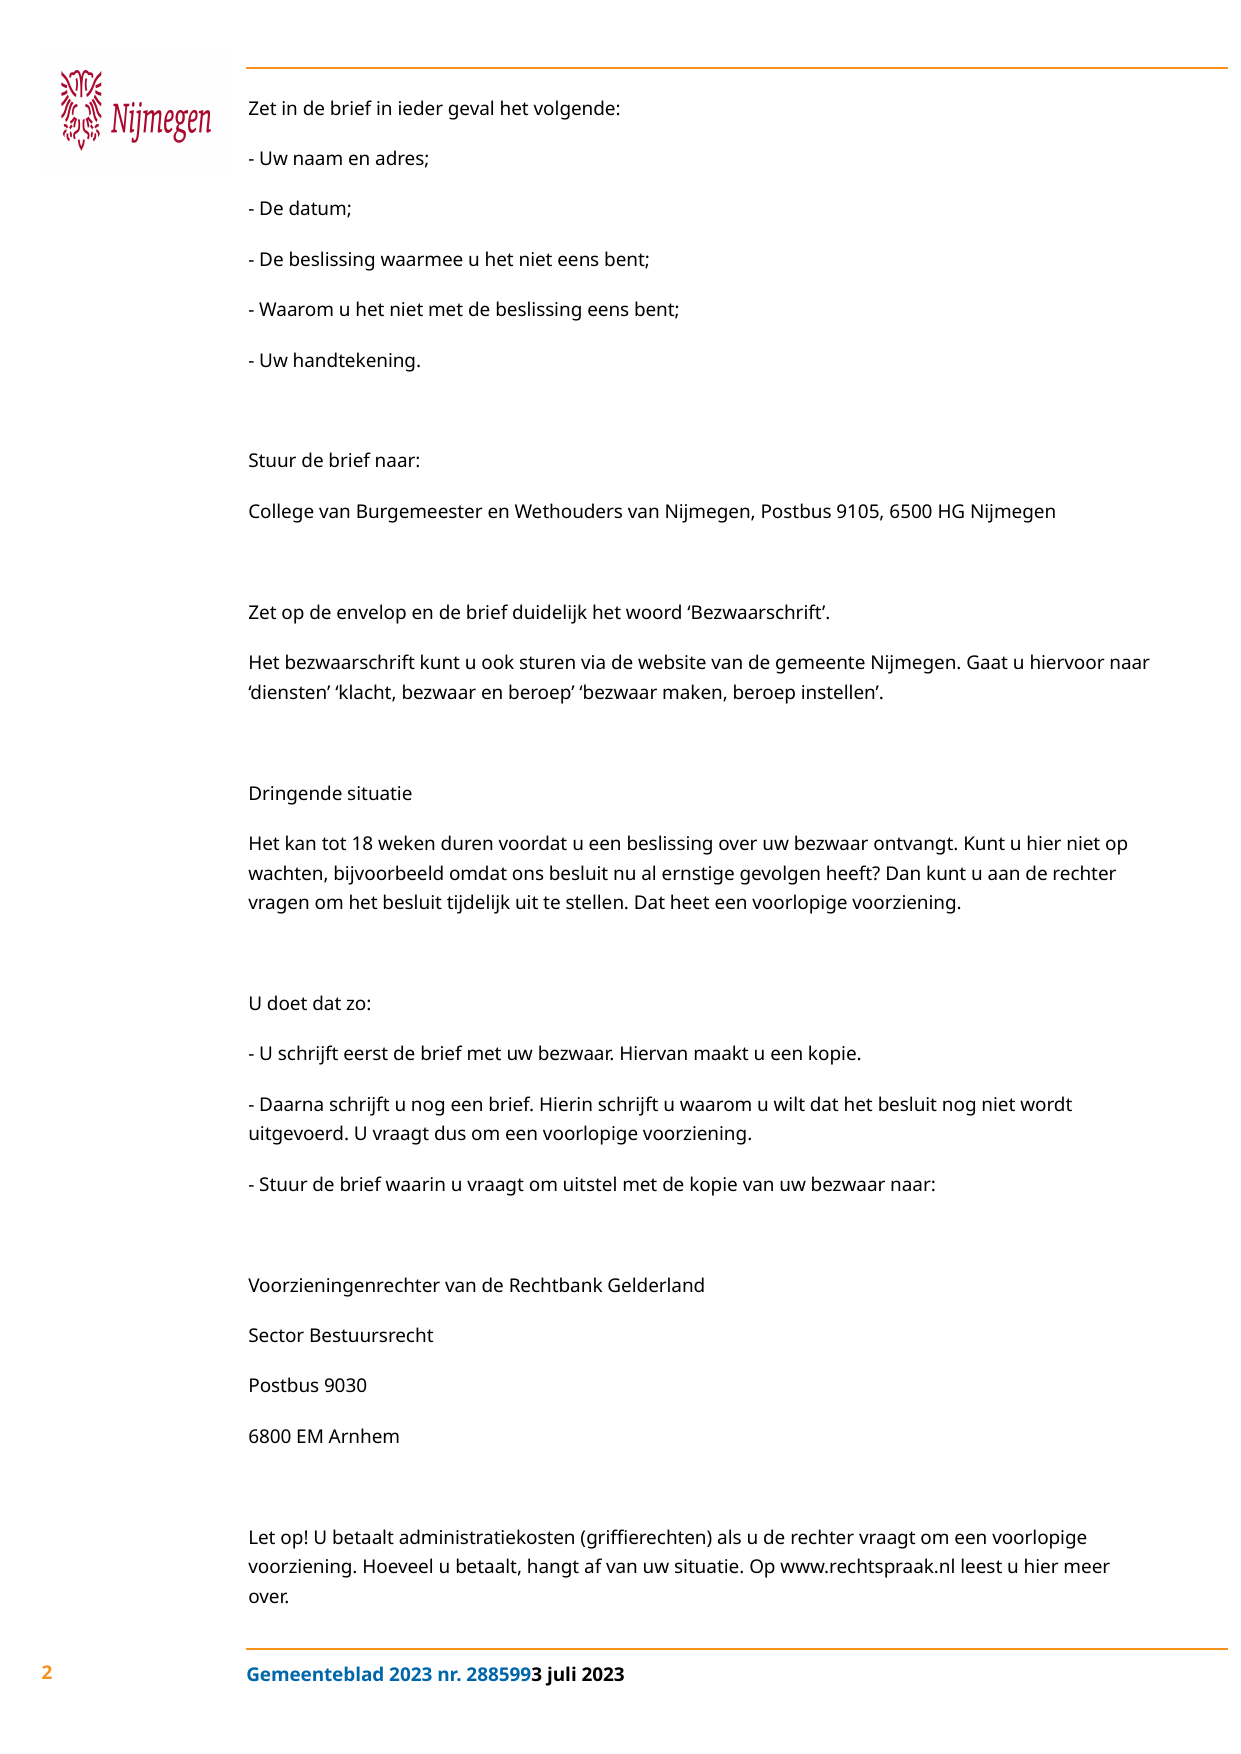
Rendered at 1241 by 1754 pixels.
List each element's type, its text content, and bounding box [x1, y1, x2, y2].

text Let op! U betaalt administratiekosten (griffierechten) als u de rechter vraagt om een voorlopige voorziening. Hoeveel u betaalt, hangt af van uw situatie. Op www.rechtspraak.nl leest u hier meer over. [248, 1524, 1152, 1609]
text Stuur de brief naar: [248, 448, 1152, 473]
text Sector Bestuursrecht [248, 1322, 1152, 1348]
text 6800 EM Arnhem [248, 1423, 1152, 1449]
text Voorzieningenrechter van de Rechtbank Gelderland [248, 1272, 1152, 1298]
text Postbus 9030 [248, 1373, 1152, 1398]
text - De datum; [248, 196, 1152, 221]
text - Stuur de brief waarin u vraagt om uitstel met de kopie van uw bezwaar naar: [248, 1171, 1152, 1197]
text Zet op de envelop en de brief duidelijk het woord ‘Bezwaarschrift’. [248, 599, 1152, 625]
text Dringende situatie [248, 780, 1152, 806]
text - Uw handtekening. [248, 347, 1152, 373]
text - Uw naam en adres; [248, 145, 1152, 171]
text Het kan tot 18 weken duren voordat u een beslissing over uw bezwaar ontvangt. Kunt u hier niet op wachten, bijvoorbeeld omdat ons besluit nu al ernstige gevolgen heeft? Dan kunt u aan de rechter vragen om het besluit tijdelijk uit te stellen. Dat heet een voorlopige voorziening. [248, 830, 1152, 915]
text U doet dat zo: [248, 990, 1152, 1016]
text - Daarna schrijft u nog een brief. Hierin schrijft u waarom u wilt dat het besluit nog niet wordt uitgevoerd. U vraagt dus om een voorlopige voorziening. [248, 1091, 1152, 1146]
picture [41, 47, 231, 172]
text - Waarom u het niet met de beslissing eens bent; [248, 296, 1152, 322]
text - U schrijft eerst de brief met uw bezwaar. Hiervan maakt u een kopie. [248, 1041, 1152, 1066]
text Zet in de brief in ieder geval het volgende: [248, 95, 1152, 121]
text Het bezwaarschrift kunt u ook sturen via de website van de gemeente Nijmegen. Gaat u hiervoor naar ‘diensten’ ‘klacht, bezwaar en beroep’ ‘bezwaar maken, beroep instellen’. [248, 649, 1152, 705]
text - De beslissing waarmee u het niet eens bent; [248, 246, 1152, 272]
text College van Burgemeester en Wethouders van Nijmegen, Postbus 9105, 6500 HG Nijmegen [248, 498, 1152, 524]
